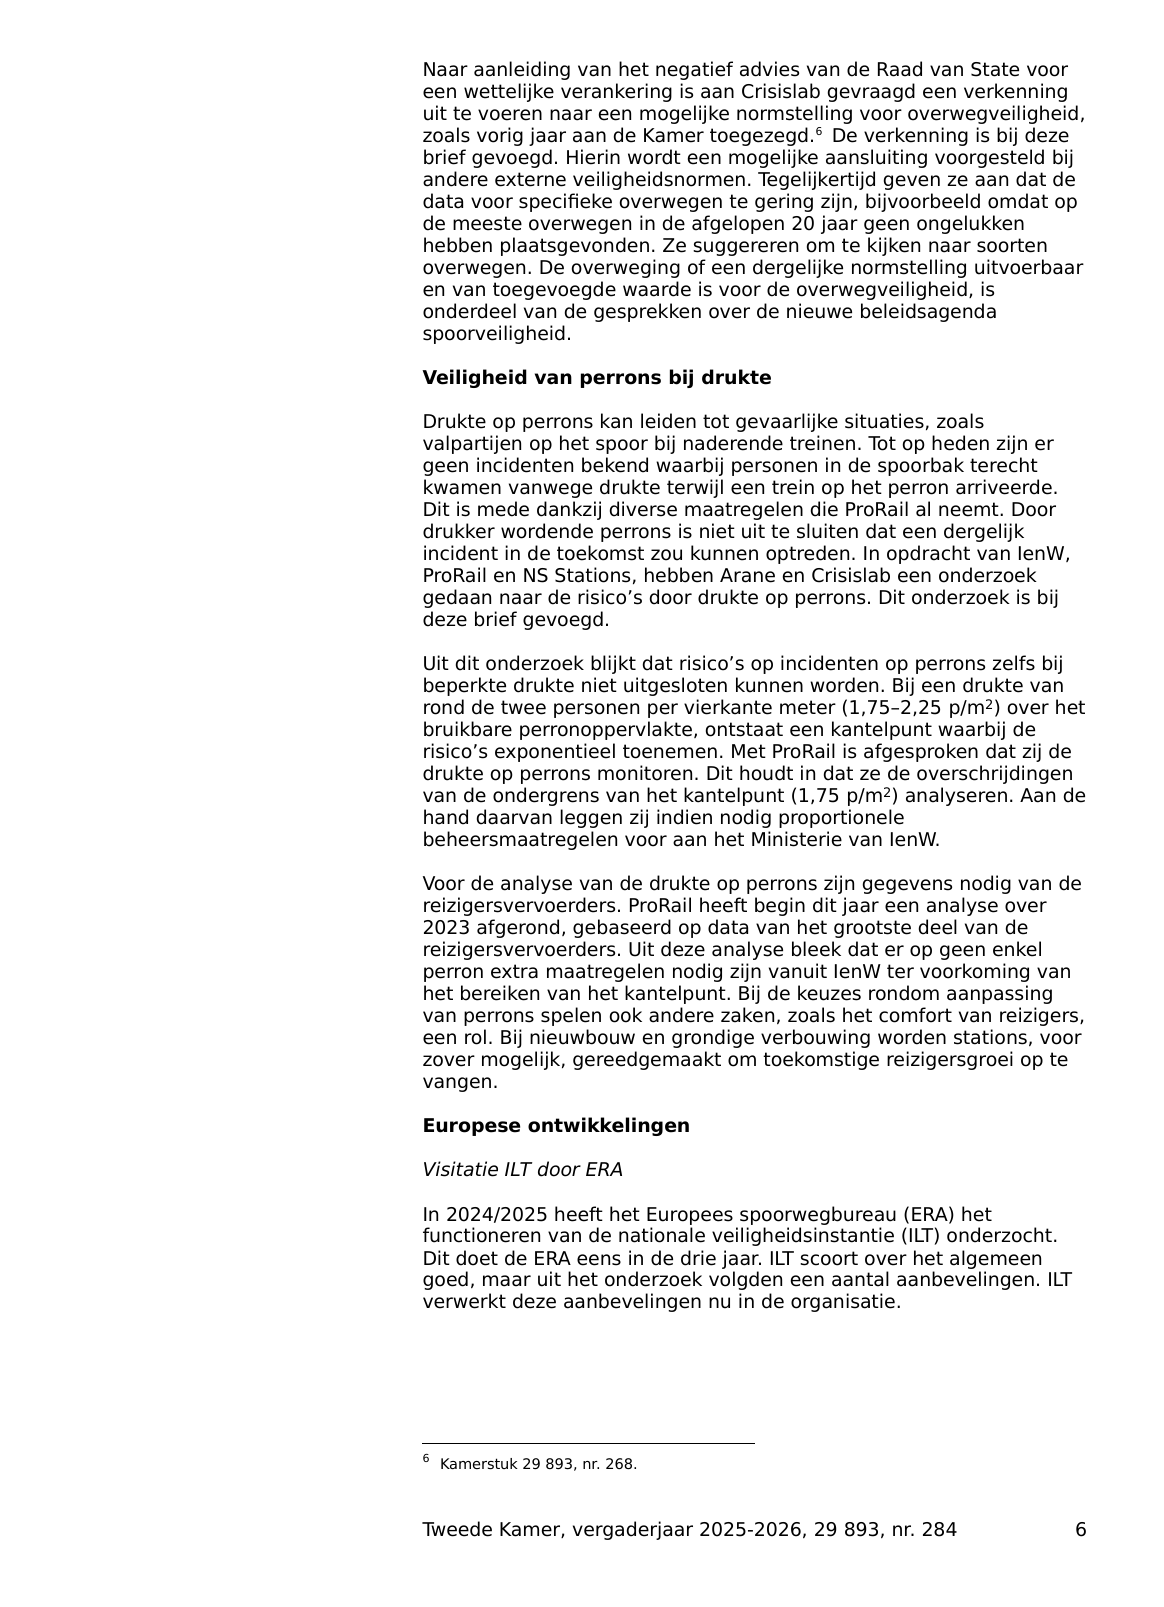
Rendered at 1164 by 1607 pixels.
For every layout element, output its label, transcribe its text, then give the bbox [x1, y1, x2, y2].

text In 2024/2025 heeft het Europees spoorwegbureau (ERA) het functioneren van de nationale veiligheidsinstantie (ILT) onderzocht. Dit doet de ERA eens in de drie jaar. ILT scoort over het algemeen goed, maar uit het onderzoek volgden een aantal aanbevelingen. ILT verwerkt deze aanbevelingen nu in de organisatie. [422, 1203, 1087, 1313]
subtitle Visitatie ILT door ERA [422, 1159, 1087, 1181]
text Uit dit onderzoek blijkt dat risico’s op incidenten op perrons zelfs bij beperkte drukte niet uitgesloten kunnen worden. Bij een drukte van rond de twee personen per vierkante meter (1,75–2,25 p/m2) over het bruikbare perronoppervlakte, ontstaat een kantelpunt waarbij de risico’s exponentieel toenemen. Met ProRail is afgesproken dat zij de drukte op perrons monitoren. Dit houdt in dat ze de overschrijdingen van de ondergrens van het kantelpunt (1,75 p/m2) analyseren. Aan de hand daarvan leggen zij indien nodig proportionele beheersmaatregelen voor aan het Ministerie van IenW. [422, 653, 1087, 851]
subtitle Europese ontwikkelingen [422, 1115, 1087, 1137]
text Kamerstuk 29 893, nr. 268. [422, 1452, 1087, 1474]
text Drukte op perrons kan leiden tot gevaarlijke situaties, zoals valpartijen op het spoor bij naderende treinen. Tot op heden zijn er geen incidenten bekend waarbij personen in de spoorbak terecht kwamen vanwege drukte terwijl een trein op het perron arriveerde. Dit is mede dankzij diverse maatregelen die ProRail al neemt. Door drukker wordende perrons is niet uit te sluiten dat een dergelijk incident in de toekomst zou kunnen optreden. In opdracht van IenW, ProRail en NS Stations, hebben Arane en Crisislab een onderzoek gedaan naar de risico’s door drukte op perrons. Dit onderzoek is bij deze brief gevoegd. [422, 411, 1087, 631]
subtitle Veiligheid van perrons bij drukte [422, 367, 1087, 389]
text Voor de analyse van de drukte op perrons zijn gegevens nodig van de reizigersvervoerders. ProRail heeft begin dit jaar een analyse over 2023 afgerond, gebaseerd op data van het grootste deel van de reizigersvervoerders. Uit deze analyse bleek dat er op geen enkel perron extra maatregelen nodig zijn vanuit IenW ter voorkoming van het bereiken van het kantelpunt. Bij de keuzes rondom aanpassing van perrons spelen ook andere zaken, zoals het comfort van reizigers, een rol. Bij nieuwbouw en grondige verbouwing worden stations, voor zover mogelijk, gereedgemaakt om toekomstige reizigersgroei op te vangen. [422, 873, 1087, 1093]
text Naar aanleiding van het negatief advies van de Raad van State voor een wettelijke verankering is aan Crisislab gevraagd een verkenning uit te voeren naar een mogelijke normstelling voor overwegveiligheid, zoals vorig jaar aan de Kamer toegezegd. De verkenning is bij deze brief gevoegd. Hierin wordt een mogelijke aansluiting voorgesteld bij andere externe veiligheidsnormen. Tegelijkertijd geven ze aan dat de data voor specifieke overwegen te gering zijn, bijvoorbeeld omdat op de meeste overwegen in de afgelopen 20 jaar geen ongelukken hebben plaatsgevonden. Ze suggereren om te kijken naar soorten overwegen. De overweging of een dergelijke normstelling uitvoerbaar en van toegevoegde waarde is voor de overwegveiligheid, is onderdeel van de gesprekken over de nieuwe beleidsagenda spoorveiligheid. [422, 59, 1087, 345]
